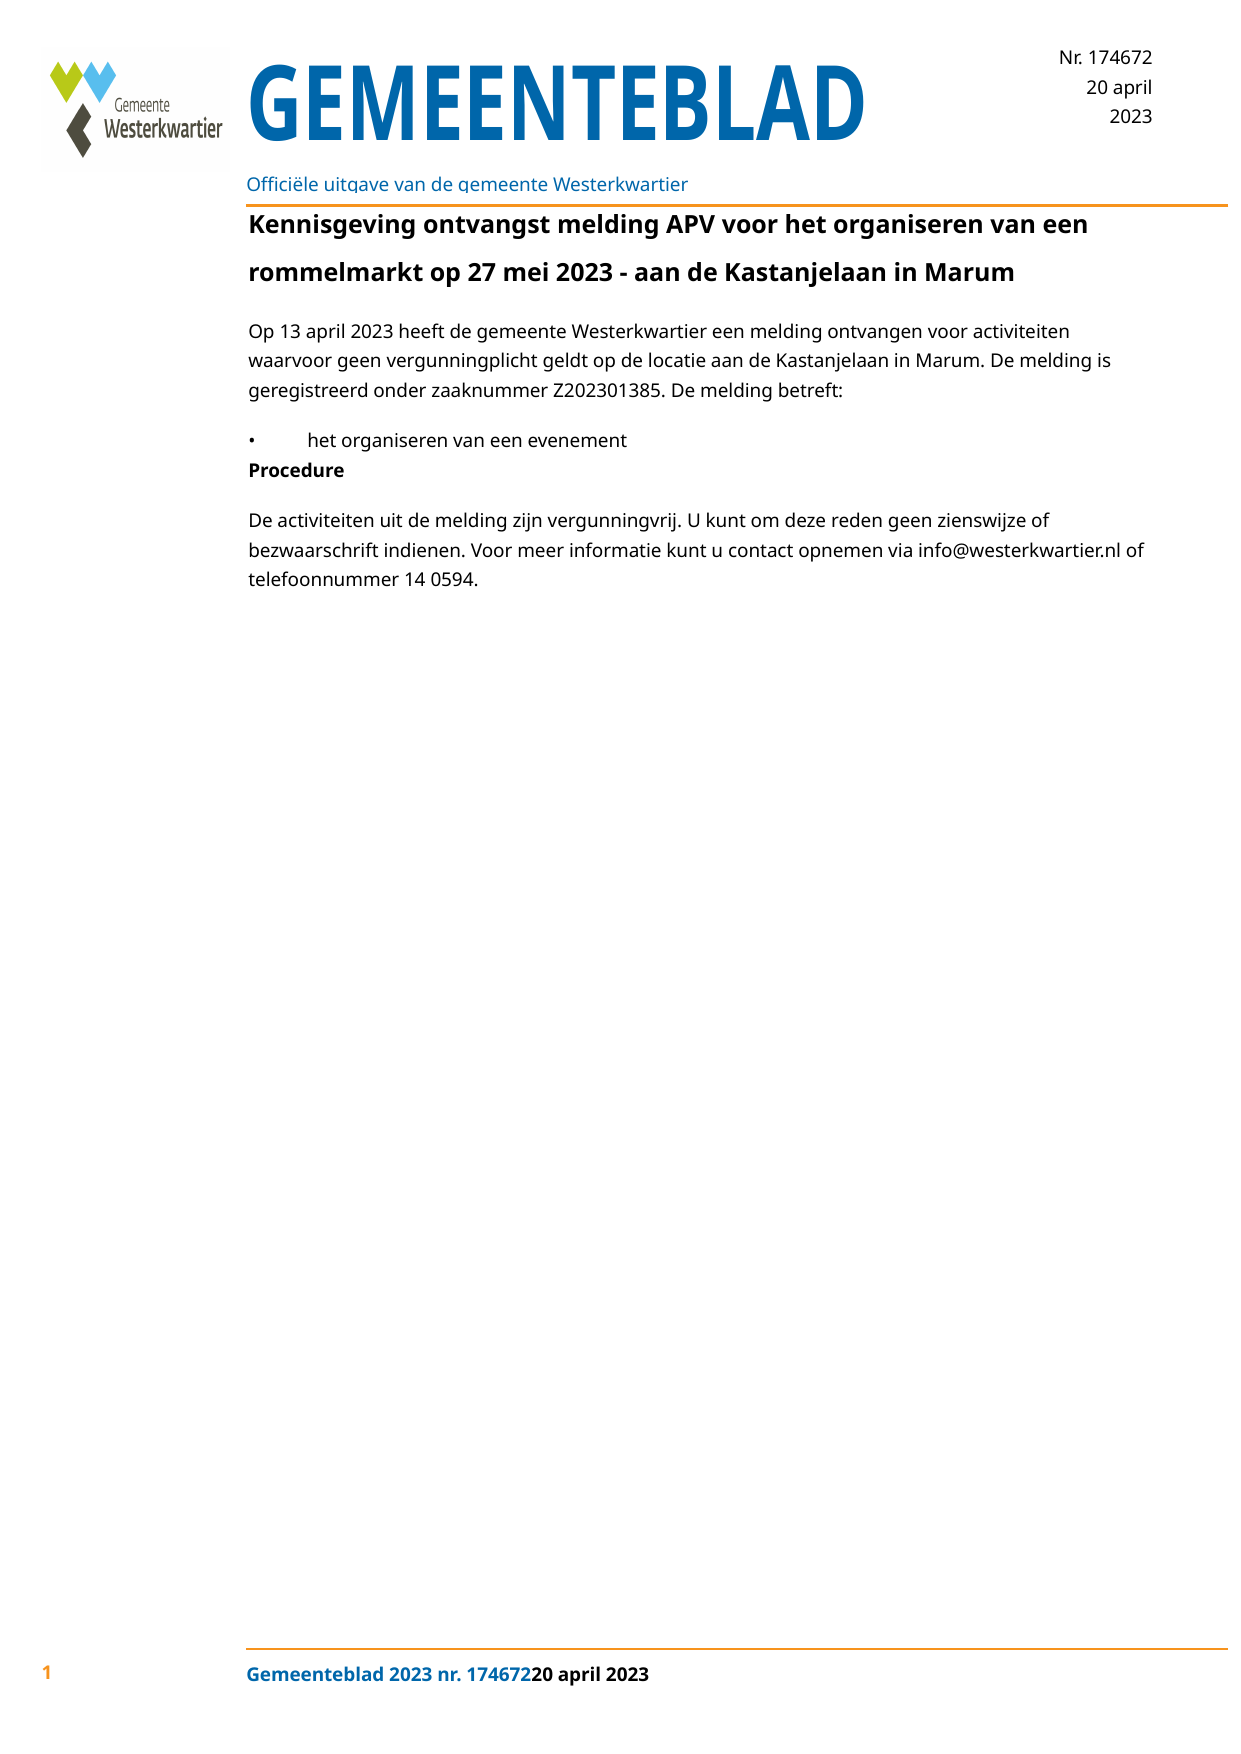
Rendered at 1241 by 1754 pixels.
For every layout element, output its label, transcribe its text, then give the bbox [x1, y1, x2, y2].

list het organiseren van een evenement [248, 427, 1152, 453]
text De activiteiten uit de melding zijn vergunningvrij. U kunt om deze reden geen zienswijze of bezwaarschrift indienen. Voor meer informatie kunt u contact opnemen via info@westerkwartier.nl of telefoonnummer 14 0594. [248, 507, 1152, 592]
text Procedure [248, 457, 1152, 483]
picture [41, 47, 231, 172]
text Kennisgeving ontvangst melding APV voor het organiseren van een rommelmarkt op 27 mei 2023 - aan de Kastanjelaan in Marum [248, 207, 1152, 288]
text Op 13 april 2023 heeft de gemeente Westerkwartier een melding ontvangen voor activiteiten waarvoor geen vergunningplicht geldt op de locatie aan de Kastanjelaan in Marum. De melding is geregistreerd onder zaaknummer Z202301385. De melding betreft: [248, 318, 1152, 403]
